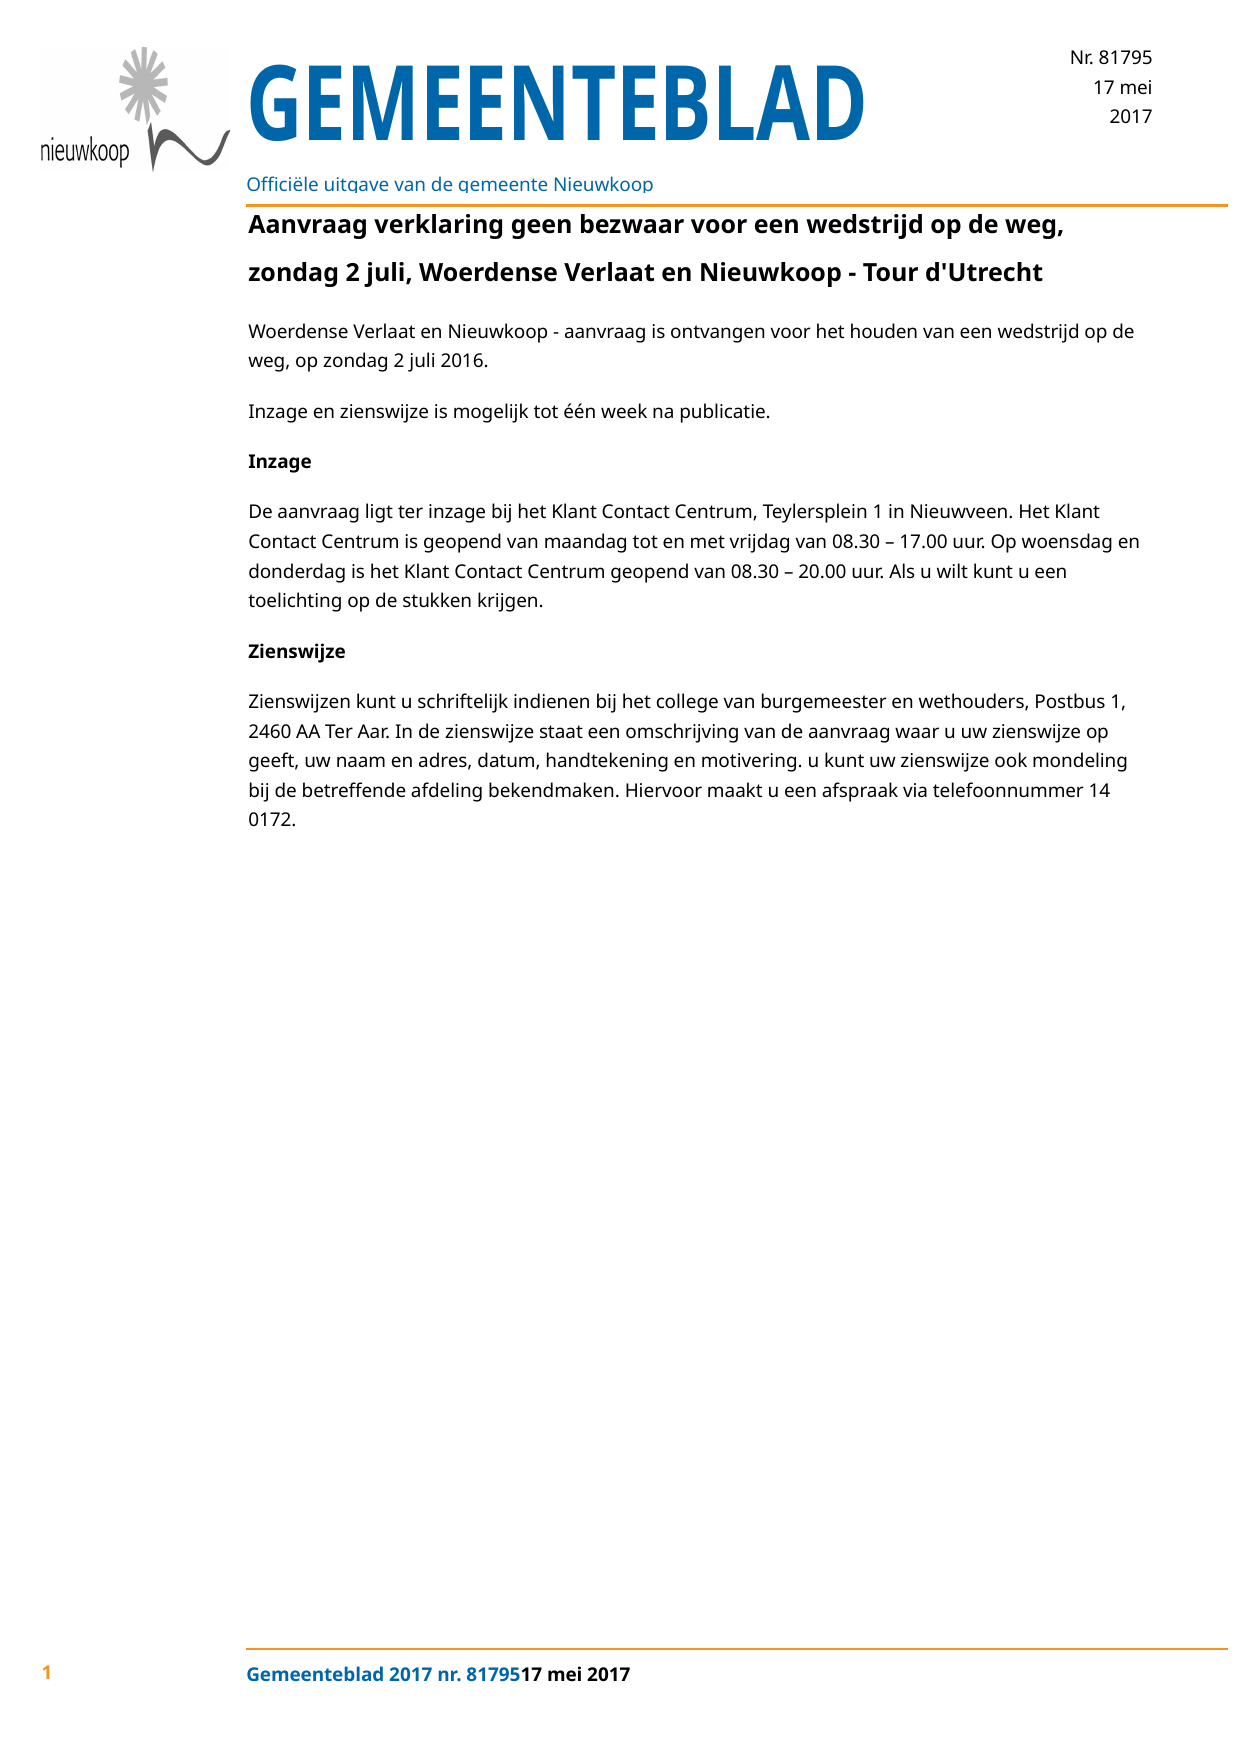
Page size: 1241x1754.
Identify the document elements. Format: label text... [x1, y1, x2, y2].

text Zienswijzen kunt u schriftelijk indienen bij het college van burgemeester en wethouders, Postbus 1, 2460 AA Ter Aar. In de zienswijze staat een omschrijving van de aanvraag waar u uw zienswijze op geeft, uw naam en adres, datum, handtekening en motivering. u kunt uw zienswijze ook mondeling bij de betreffende afdeling bekendmaken. Hiervoor maakt u een afspraak via telefoonnummer 14 0172. [248, 688, 1152, 832]
picture [41, 47, 231, 172]
text Inzage [248, 448, 1152, 474]
text Woerdense Verlaat en Nieuwkoop - aanvraag is ontvangen voor het houden van een wedstrijd op de weg, op zondag 2 juli 2016. [248, 318, 1152, 373]
text Inzage en zienswijze is mogelijk tot één week na publicatie. [248, 398, 1152, 424]
text Aanvraag verklaring geen bezwaar voor een wedstrijd op de weg, zondag 2 juli, Woerdense Verlaat en Nieuwkoop - Tour d'Utrecht [248, 207, 1152, 288]
text De aanvraag ligt ter inzage bij het Klant Contact Centrum, Teylersplein 1 in Nieuwveen. Het Klant Contact Centrum is geopend van maandag tot en met vrijdag van 08.30 – 17.00 uur. Op woensdag en donderdag is het Klant Contact Centrum geopend van 08.30 – 20.00 uur. Als u wilt kunt u een toelichting op de stukken krijgen. [248, 499, 1152, 613]
text Zienswijze [248, 638, 1152, 664]
